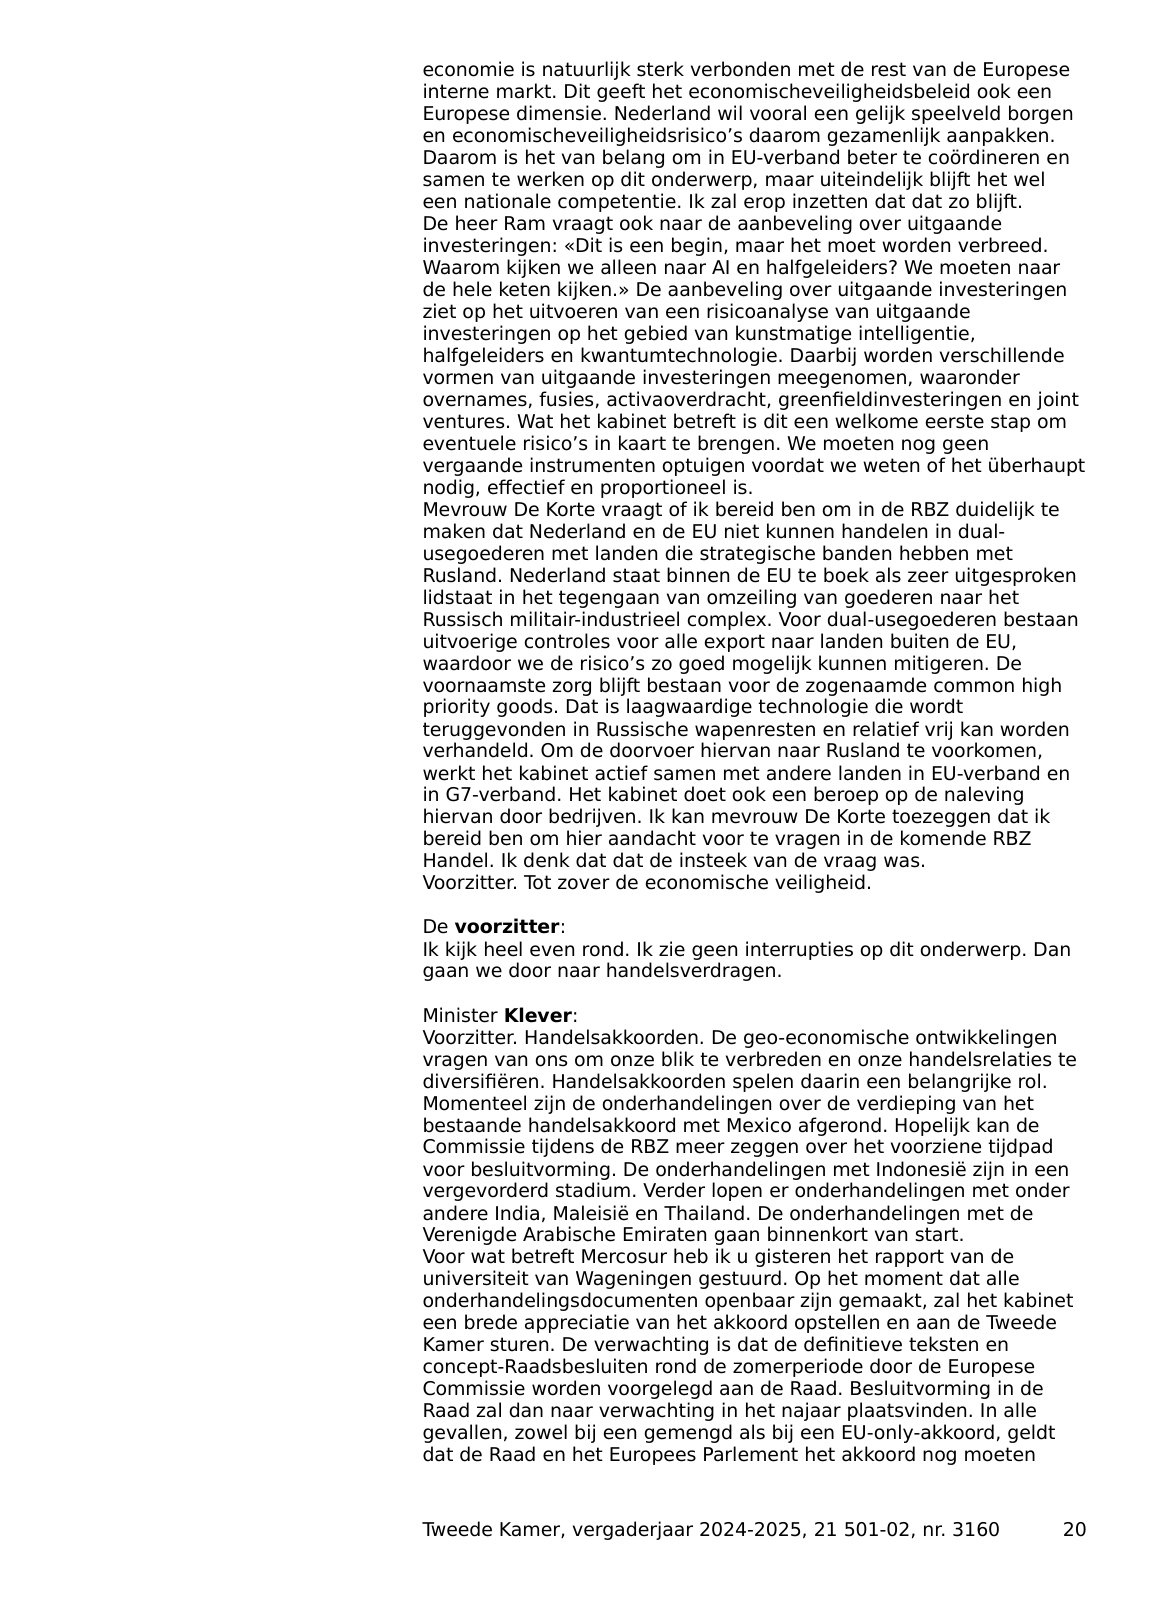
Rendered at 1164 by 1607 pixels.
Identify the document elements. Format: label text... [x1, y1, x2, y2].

text Mevrouw De Korte vraagt of ik bereid ben om in de RBZ duidelijk te maken dat Nederland en de EU niet kunnen handelen in dual-usegoederen met landen die strategische banden hebben met Rusland. Nederland staat binnen de EU te boek als zeer uitgesproken lidstaat in het tegengaan van omzeiling van goederen naar het Russisch militair-industrieel complex. Voor dual-usegoederen bestaan uitvoerige controles voor alle export naar landen buiten de EU, waardoor we de risico’s zo goed mogelijk kunnen mitigeren. De voornaamste zorg blijft bestaan voor de zogenaamde common high priority goods. Dat is laagwaardige technologie die wordt teruggevonden in Russische wapenresten en relatief vrij kan worden verhandeld. Om de doorvoer hiervan naar Rusland te voorkomen, werkt het kabinet actief samen met andere landen in EU-verband en in G7-verband. Het kabinet doet ook een beroep op de naleving hiervan door bedrijven. Ik kan mevrouw De Korte toezeggen dat ik bereid ben om hier aandacht voor te vragen in de komende RBZ Handel. Ik denk dat dat de insteek van de vraag was. [422, 499, 1087, 872]
text Voorzitter. Handelsakkoorden. De geo-economische ontwikkelingen vragen van ons om onze blik te verbreden en onze handelsrelaties te diversifiëren. Handelsakkoorden spelen daarin een belangrijke rol. Momenteel zijn de onderhandelingen over de verdieping van het bestaande handelsakkoord met Mexico afgerond. Hopelijk kan de Commissie tijdens de RBZ meer zeggen over het voorziene tijdpad voor besluitvorming. De onderhandelingen met Indonesië zijn in een vergevorderd stadium. Verder lopen er onderhandelingen met onder andere India, Maleisië en Thailand. De onderhandelingen met de Verenigde Arabische Emiraten gaan binnenkort van start. [422, 1027, 1087, 1246]
text De voorzitter: [422, 916, 1087, 938]
text Ik kijk heel even rond. Ik zie geen interrupties op dit onderwerp. Dan gaan we door naar handelsverdragen. [422, 938, 1087, 982]
text De heer Ram vraagt ook naar de aanbeveling over uitgaande investeringen: «Dit is een begin, maar het moet worden verbreed. Waarom kijken we alleen naar AI en halfgeleiders? We moeten naar de hele keten kijken.» De aanbeveling over uitgaande investeringen ziet op het uitvoeren van een risicoanalyse van uitgaande investeringen op het gebied van kunstmatige intelligentie, halfgeleiders en kwantumtechnologie. Daarbij worden verschillende vormen van uitgaande investeringen meegenomen, waaronder overnames, fusies, activaoverdracht, greenfieldinvesteringen en joint ventures. Wat het kabinet betreft is dit een welkome eerste stap om eventuele risico’s in kaart te brengen. We moeten nog geen vergaande instrumenten optuigen voordat we weten of het überhaupt nodig, effectief en proportioneel is. [422, 213, 1087, 499]
text Minister Klever: [422, 1004, 1087, 1027]
text Voor wat betreft Mercosur heb ik u gisteren het rapport van de universiteit van Wageningen gestuurd. Op het moment dat alle onderhandelingsdocumenten openbaar zijn gemaakt, zal het kabinet een brede appreciatie van het akkoord opstellen en aan de Tweede Kamer sturen. De verwachting is dat de definitieve teksten en concept-Raadsbesluiten rond de zomerperiode door de Europese Commissie worden voorgelegd aan de Raad. Besluitvorming in de Raad zal dan naar verwachting in het najaar plaatsvinden. In alle gevallen, zowel bij een gemengd als bij een EU-only-akkoord, geldt dat de Raad en het Europees Parlement het akkoord nog moeten [422, 1246, 1087, 1466]
text economie is natuurlijk sterk verbonden met de rest van de Europese interne markt. Dit geeft het economischeveiligheidsbeleid ook een Europese dimensie. Nederland wil vooral een gelijk speelveld borgen en economischeveiligheidsrisico’s daarom gezamenlijk aanpakken. Daarom is het van belang om in EU-verband beter te coördineren en samen te werken op dit onderwerp, maar uiteindelijk blijft het wel een nationale competentie. Ik zal erop inzetten dat dat zo blijft. [422, 59, 1087, 213]
text Voorzitter. Tot zover de economische veiligheid. [422, 872, 1087, 894]
